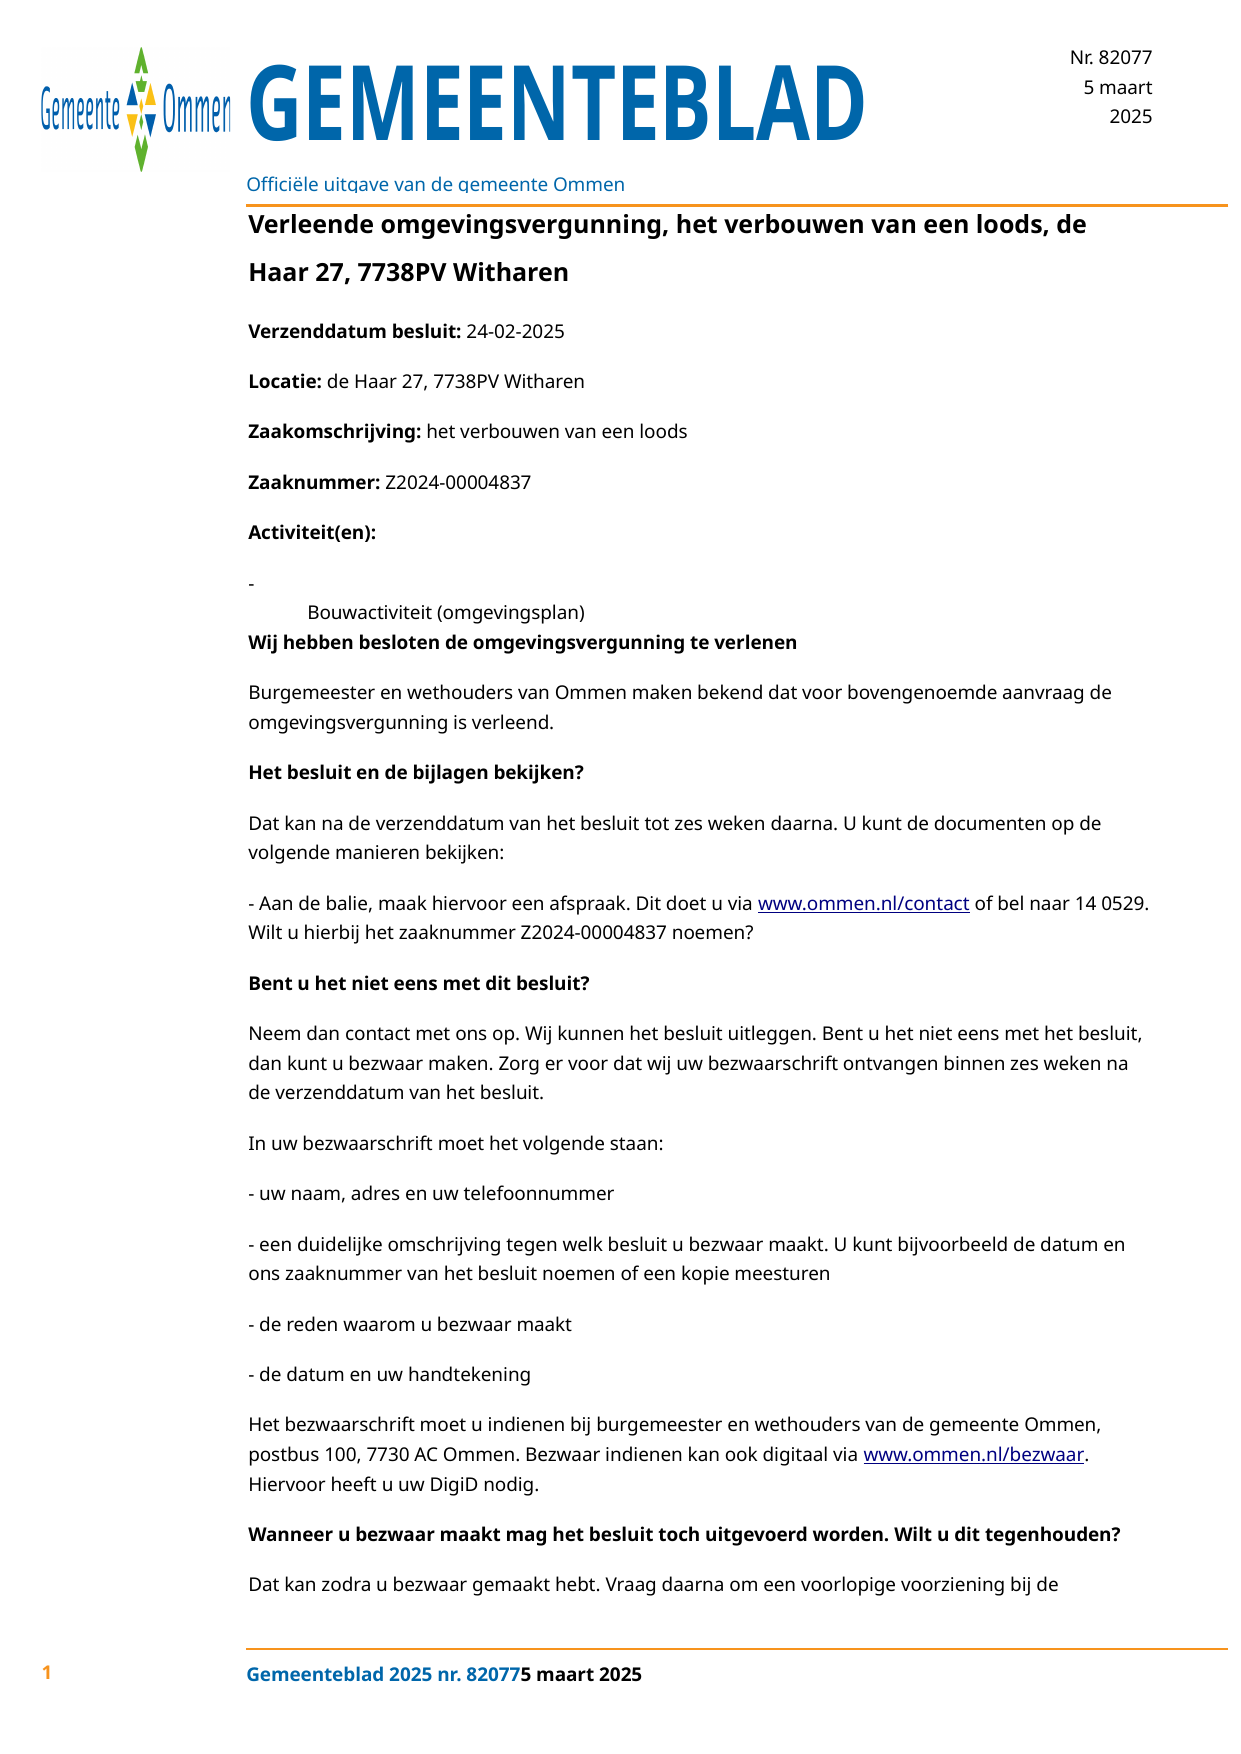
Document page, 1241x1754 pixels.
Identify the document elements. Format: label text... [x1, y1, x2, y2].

text Neem dan contact met ons op. Wij kunnen het besluit uitleggen. Bent u het niet eens met het besluit, dan kunt u bezwaar maken. Zorg er voor dat wij uw bezwaarschrift ontvangen binnen zes weken na de verzenddatum van het besluit. [248, 1020, 1152, 1105]
list Bouwactiviteit (omgevingsplan) [248, 599, 1152, 625]
picture [41, 47, 231, 172]
text Bent u het niet eens met dit besluit? [248, 970, 1152, 996]
text Verzenddatum besluit: 24-02-2025 [248, 318, 1152, 344]
text Wij hebben besloten de omgevingsvergunning te verlenen [248, 629, 1152, 655]
text Locatie: de Haar 27, 7738PV Witharen [248, 368, 1152, 394]
text Dat kan zodra u bezwaar gemaakt hebt. Vraag daarna om een voorlopige voorziening bij de [248, 1572, 1152, 1597]
text In uw bezwaarschrift moet het volgende staan: [248, 1130, 1152, 1156]
text Zaaknummer: Z2024-00004837 [248, 469, 1152, 495]
text Burgemeester en wethouders van Ommen maken bekend dat voor bovengenoemde aanvraag de omgevingsvergunning is verleend. [248, 679, 1152, 735]
text Verleende omgevingsvergunning, het verbouwen van een loods, de Haar 27, 7738PV Witharen [248, 207, 1152, 288]
text Activiteit(en): [248, 519, 1152, 545]
text Zaakomschrijving: het verbouwen van een loods [248, 419, 1152, 444]
text - de reden waarom u bezwaar maakt [248, 1311, 1152, 1337]
text Het bezwaarschrift moet u indienen bij burgemeester en wethouders van de gemeente Ommen, postbus 100, 7730 AC Ommen. Bezwaar indienen kan ook digitaal via www.ommen.nl/bezwaar. Hiervoor heeft u uw DigiD nodig. [248, 1412, 1152, 1497]
text Dat kan na de verzenddatum van het besluit tot zes weken daarna. U kunt de documenten op de volgende manieren bekijken: [248, 810, 1152, 865]
text - uw naam, adres en uw telefoonnummer [248, 1180, 1152, 1206]
text - Aan de balie, maak hiervoor een afspraak. Dit doet u via www.ommen.nl/contact of bel naar 14 0529. Wilt u hierbij het zaaknummer Z2024-00004837 noemen? [248, 890, 1152, 945]
text Wanneer u bezwaar maakt mag het besluit toch uitgevoerd worden. Wilt u dit tegenhouden? [248, 1521, 1152, 1547]
text - de datum en uw handtekening [248, 1361, 1152, 1387]
text - een duidelijke omschrijving tegen welk besluit u bezwaar maakt. U kunt bijvoorbeeld de datum en ons zaaknummer van het besluit noemen of een kopie meesturen [248, 1231, 1152, 1286]
text Het besluit en de bijlagen bekijken? [248, 759, 1152, 785]
